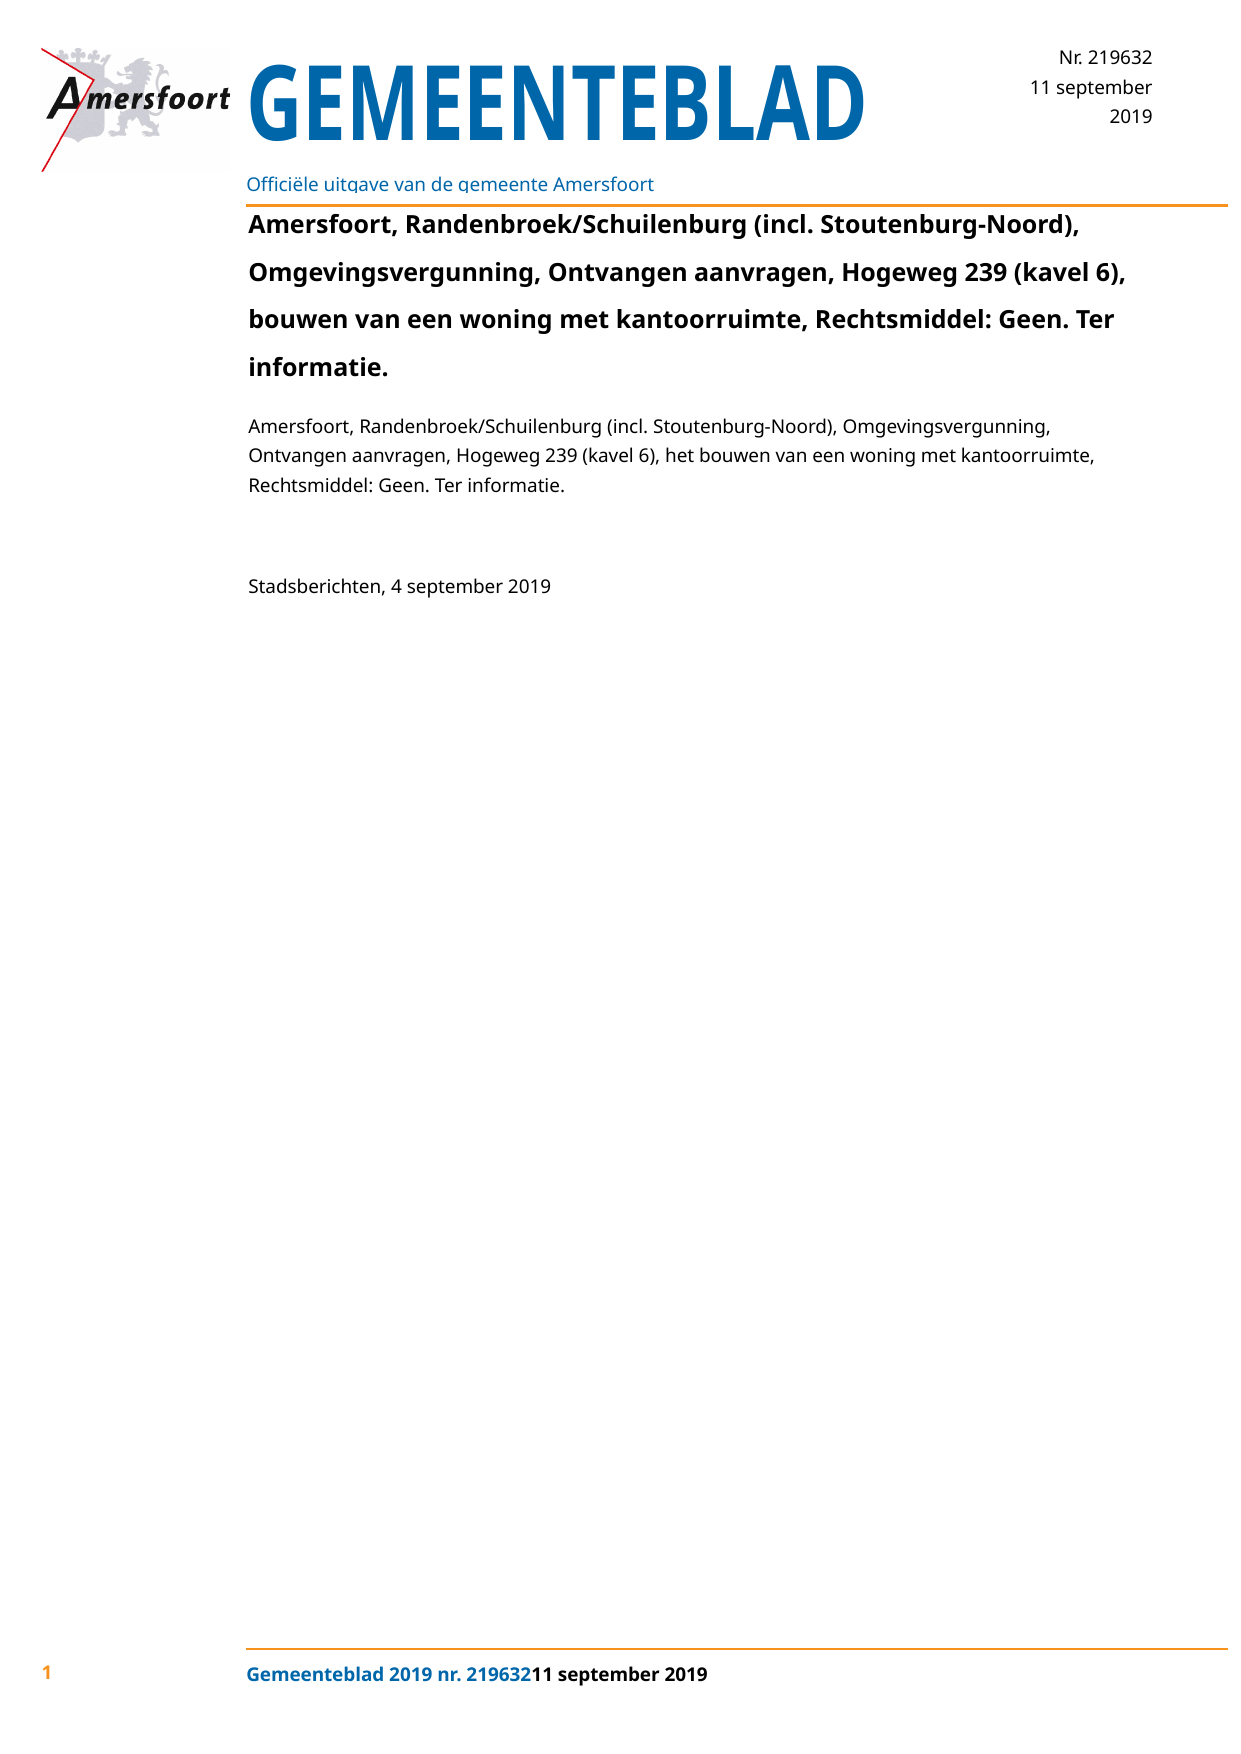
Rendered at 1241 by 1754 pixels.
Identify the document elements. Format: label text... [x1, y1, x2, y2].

text Amersfoort, Randenbroek/Schuilenburg (incl. Stoutenburg-Noord), Omgevingsvergunning, Ontvangen aanvragen, Hogeweg 239 (kavel 6), het bouwen van een woning met kantoorruimte, Rechtsmiddel: Geen. Ter informatie. [248, 413, 1152, 498]
text Stadsberichten, 4 september 2019 [248, 573, 1152, 599]
text Amersfoort, Randenbroek/Schuilenburg (incl. Stoutenburg-Noord), Omgevingsvergunning, Ontvangen aanvragen, Hogeweg 239 (kavel 6), bouwen van een woning met kantoorruimte, Rechtsmiddel: Geen. Ter informatie. [248, 207, 1152, 384]
picture [41, 47, 231, 172]
